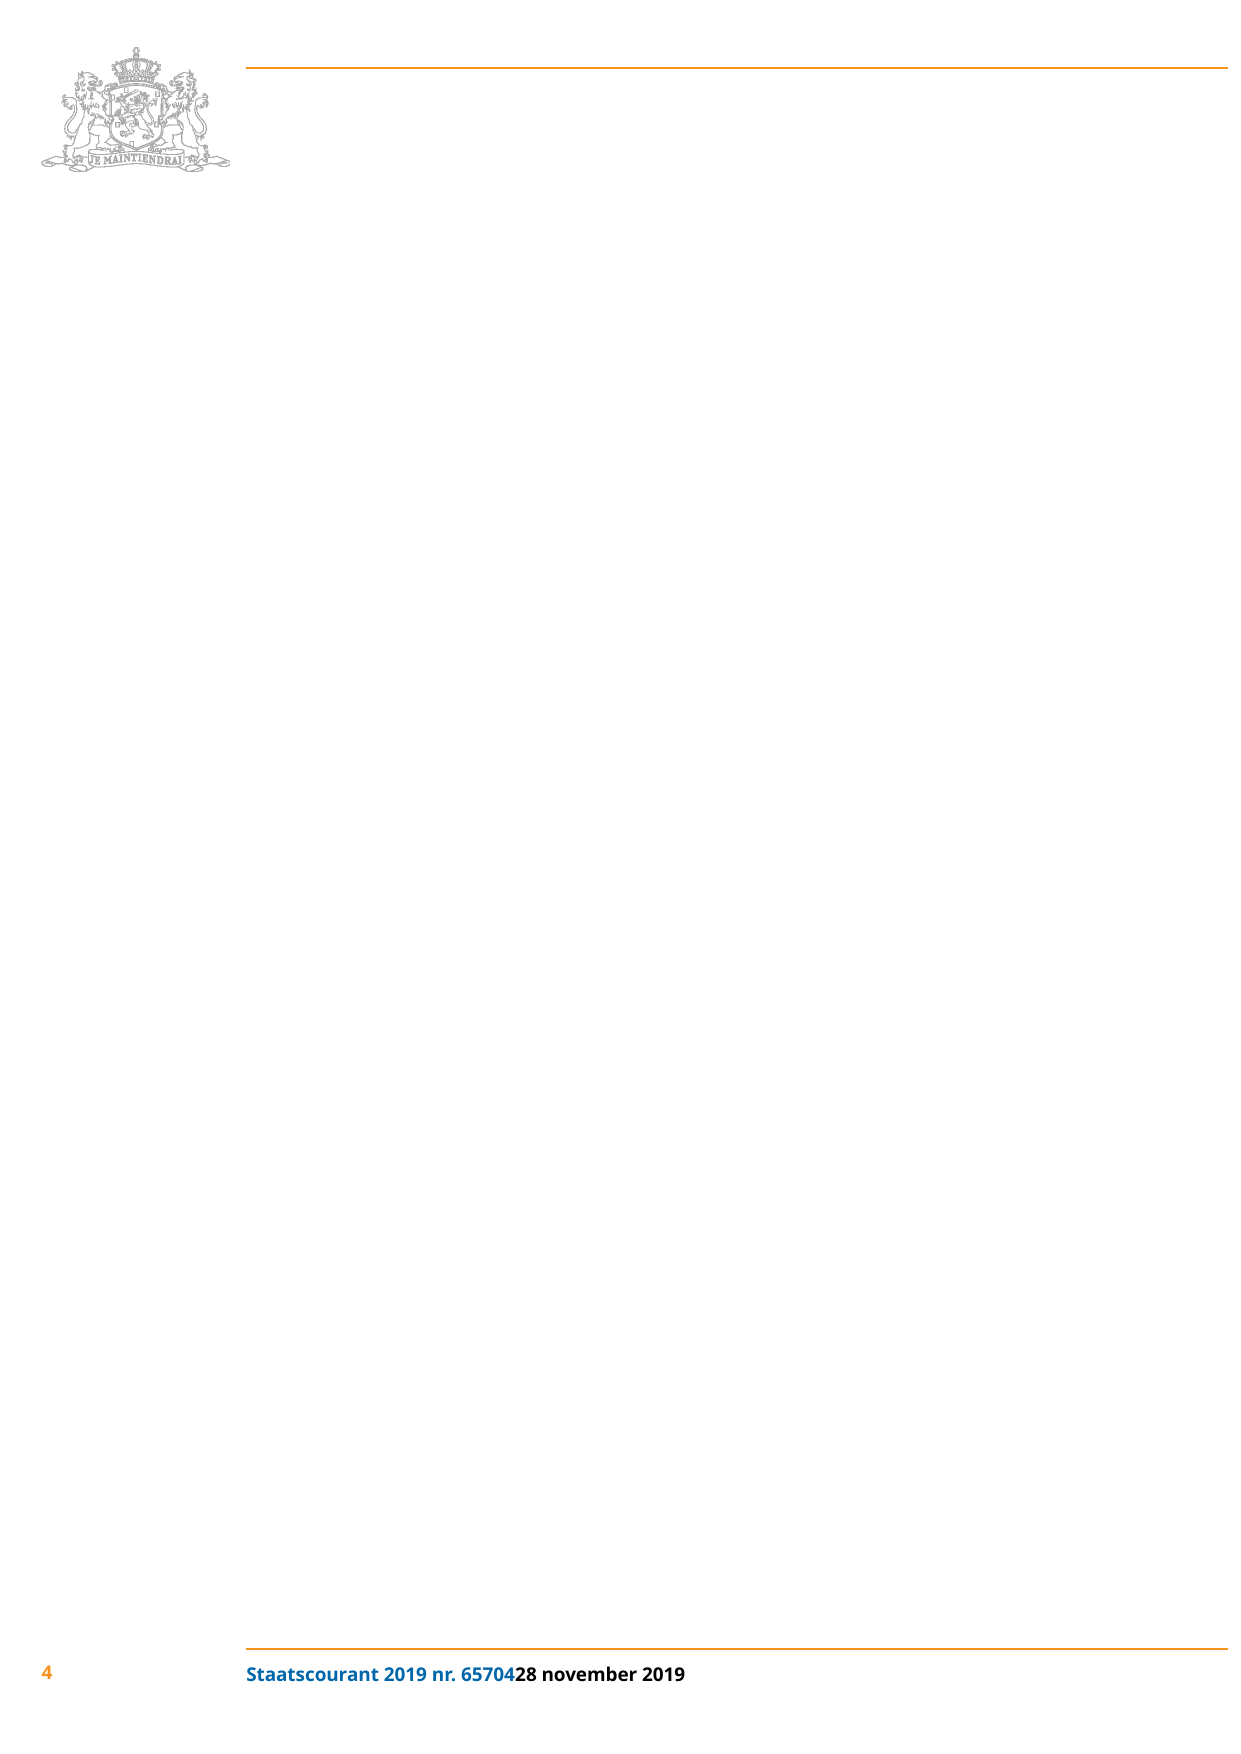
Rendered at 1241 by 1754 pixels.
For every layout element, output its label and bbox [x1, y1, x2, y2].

picture [41, 47, 231, 172]
